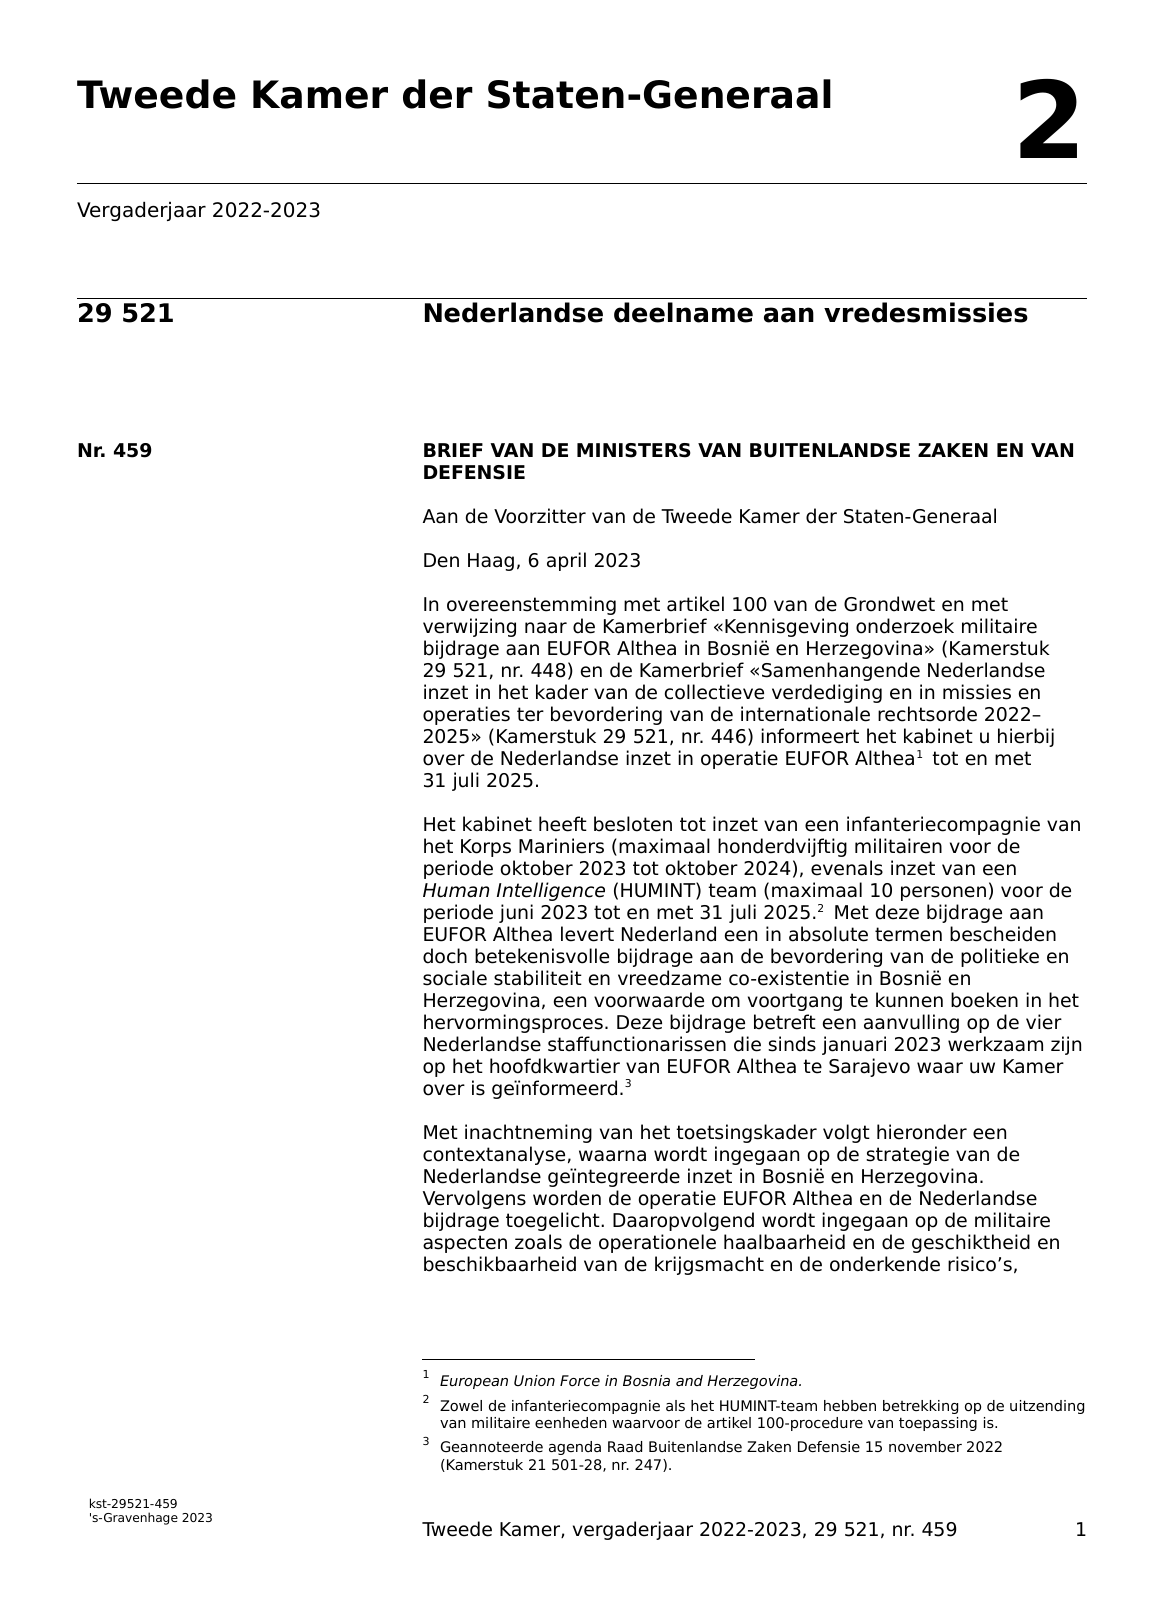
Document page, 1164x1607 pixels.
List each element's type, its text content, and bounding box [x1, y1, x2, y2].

text European Union Force in Bosnia and Herzegovina. [422, 1368, 1087, 1391]
table_cell Vergaderjaar 2022-2023 [77, 184, 1087, 298]
text Geannoteerde agenda Raad Buitenlandse Zaken Defensie 15 november 2022 (Kamerstuk 21 501-28, nr. 247). [422, 1435, 1087, 1474]
text Zowel de infanteriecompagnie als het HUMINT-team hebben betrekking op de uitzending van militaire eenheden waarvoor de artikel 100-procedure van toepassing is. [422, 1393, 1087, 1432]
text In overeenstemming met artikel 100 van de Grondwet en met verwijzing naar de Kamerbrief «Kennisgeving onderzoek militaire bijdrage aan EUFOR Althea in Bosnië en Herzegovina» (Kamerstuk 29 521, nr. 448) en de Kamerbrief «Samenhangende Nederlandse inzet in het kader van de collectieve verdediging en in missies en operaties ter bevordering van de internationale rechtsorde 2022–2025» (Kamerstuk 29 521, nr. 446) informeert het kabinet u hierbij over de Nederlandse inzet in operatie EUFOR Althea tot en met 31 juli 2025. [422, 594, 1087, 792]
text Met inachtneming van het toetsingskader volgt hieronder een contextanalyse, waarna wordt ingegaan op de strategie van de Nederlandse geïntegreerde inzet in Bosnië en Herzegovina. Vervolgens worden de operatie EUFOR Althea en de Nederlandse bijdrage toegelicht. Daaropvolgend wordt ingegaan op de militaire aspecten zoals de operationele haalbaarheid en de geschiktheid en beschikbaarheid van de krijgsmacht en de onderkende risico’s, [422, 1122, 1087, 1276]
text 's-Gravenhage 2023 [88, 1511, 323, 1525]
text Het kabinet heeft besloten tot inzet van een infanteriecompagnie van het Korps Mariniers (maximaal honderdvijftig militairen voor de periode oktober 2023 tot oktober 2024), evenals inzet van een Human Intelligence (HUMINT) team (maximaal 10 personen) voor de periode juni 2023 tot en met 31 juli 2025. Met deze bijdrage aan EUFOR Althea levert Nederland een in absolute termen bescheiden doch betekenisvolle bijdrage aan de bevordering van de politieke en sociale stabiliteit en vreedzame co-existentie in Bosnië en Herzegovina, een voorwaarde om voortgang te kunnen boeken in het hervormingsproces. Deze bijdrage betreft een aanvulling op de vier Nederlandse staffunctionarissen die sinds januari 2023 werkzaam zijn op het hoofdkwartier van EUFOR Althea te Sarajevo waar uw Kamer over is geïnformeerd. [422, 814, 1087, 1100]
table_header Tweede Kamer der Staten-Generaal [77, 59, 886, 183]
text Aan de Voorzitter van de Tweede Kamer der Staten-Generaal [422, 506, 1087, 528]
table_header 2 [886, 59, 1087, 183]
subtitle Nr. 459 BRIEF VAN DE MINISTERS VAN BUITENLANDSE ZAKEN EN VAN DEFENSIE [77, 440, 1087, 484]
text kst-29521-459 [88, 1497, 323, 1511]
text Den Haag, 6 april 2023 [422, 550, 1087, 572]
subtitle 29 521 Nederlandse deelname aan vredesmissies [77, 299, 1087, 329]
